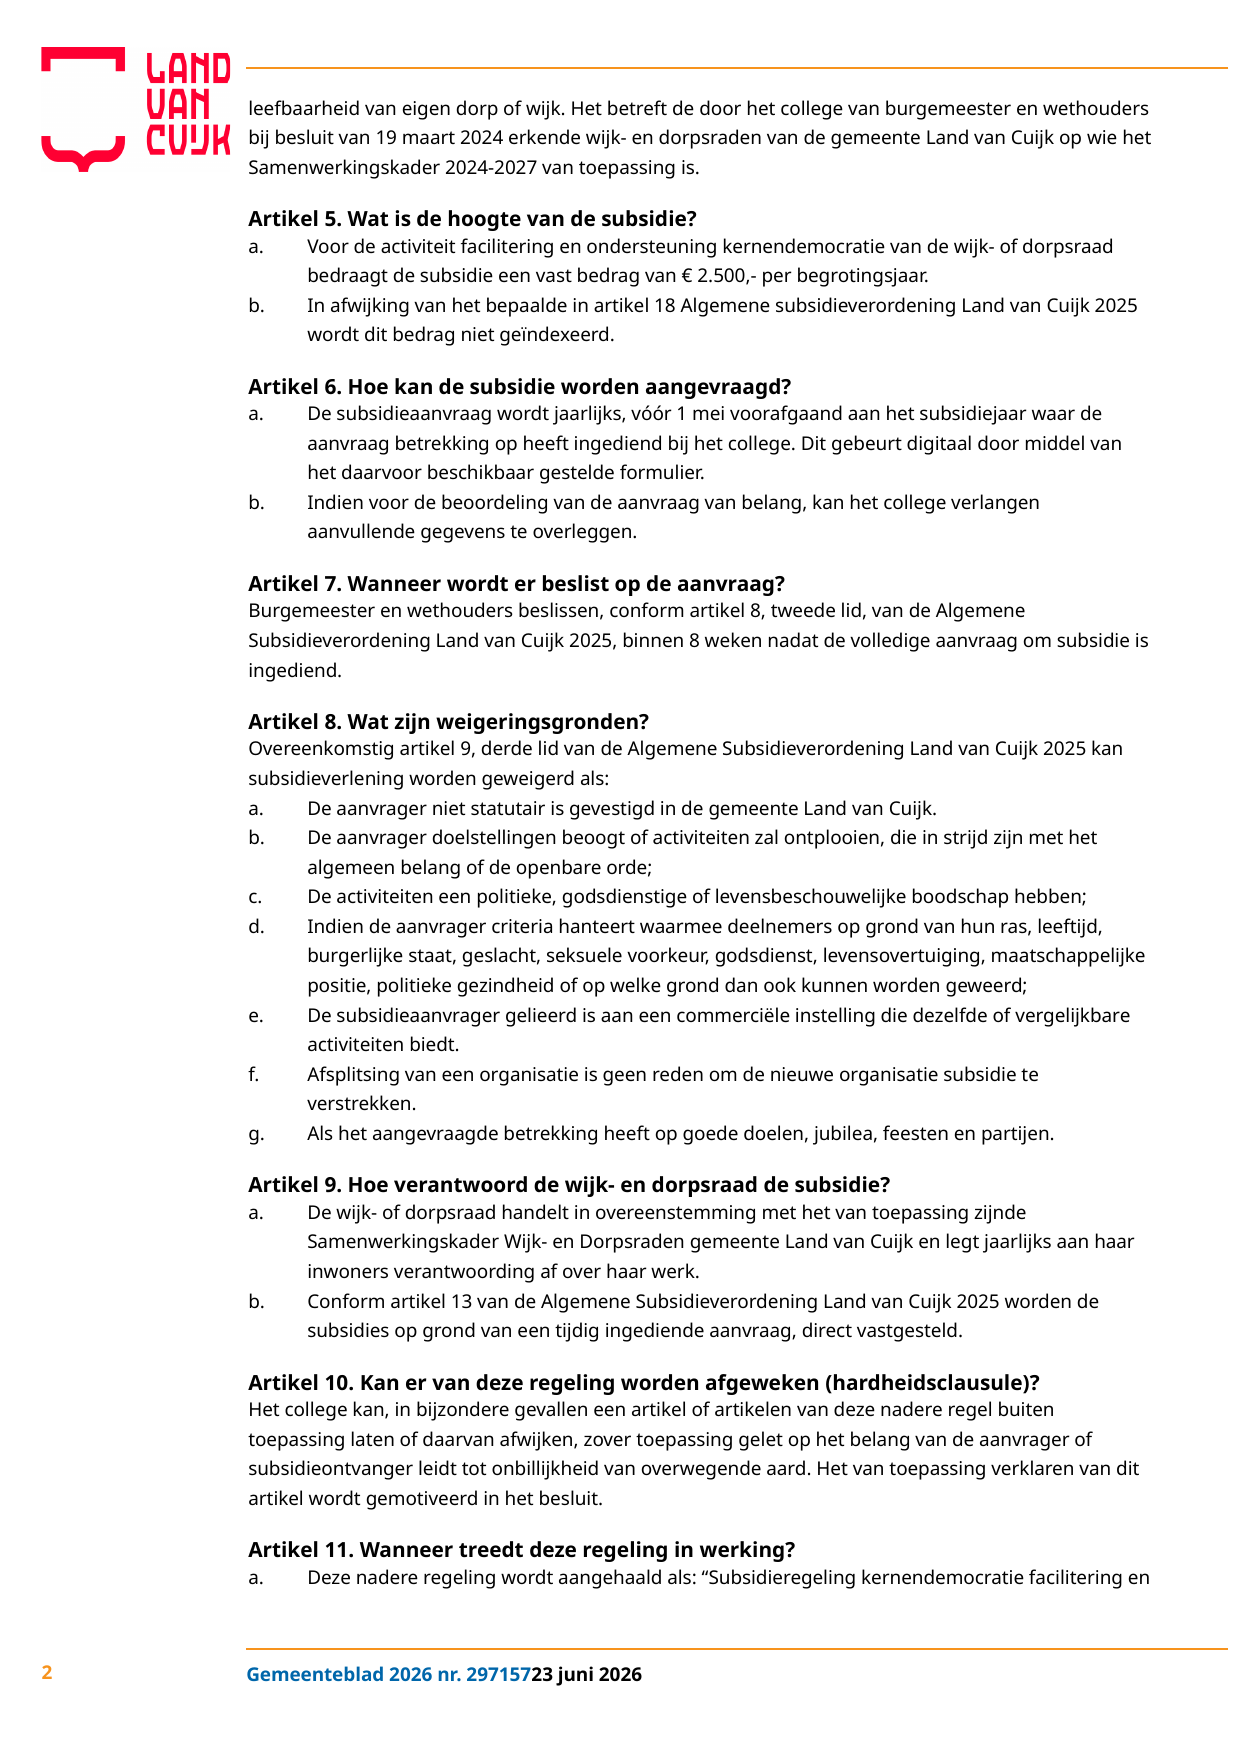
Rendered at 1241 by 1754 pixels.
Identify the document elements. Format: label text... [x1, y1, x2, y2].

text Overeenkomstig artikel 9, derde lid van de Algemene Subsidieverordening Land van Cuijk 2025 kan subsidieverlening worden geweigerd als: [248, 736, 1152, 791]
list De aanvrager niet statutair is gevestigd in de gemeente Land van Cuijk. [248, 795, 1152, 821]
list Als het aangevraagde betrekking heeft op goede doelen, jubilea, feesten en partijen. [248, 1120, 1152, 1146]
list Indien de aanvrager criteria hanteert waarmee deelnemers op grond van hun ras, leeftijd, burgerlijke staat, geslacht, seksuele voorkeur, godsdienst, levensovertuiging, maatschappelijke positie, politieke gezindheid of op welke grond dan ook kunnen worden geweerd; [248, 913, 1152, 998]
list Afsplitsing van een organisatie is geen reden om de nieuwe organisatie subsidie te verstrekken. [248, 1061, 1152, 1116]
list De activiteiten een politieke, godsdienstige of levensbeschouwelijke boodschap hebben; [248, 883, 1152, 909]
text leefbaarheid van eigen dorp of wijk. Het betreft de door het college van burgemeester en wethouders bij besluit van 19 maart 2024 erkende wijk- en dorpsraden van de gemeente Land van Cuijk op wie het Samenwerkingskader 2024-2027 van toepassing is. [248, 95, 1152, 180]
text Burgemeester en wethouders beslissen, conform artikel 8, tweede lid, van de Algemene Subsidieverordening Land van Cuijk 2025, binnen 8 weken nadat de volledige aanvraag om subsidie is ingediend. [248, 598, 1152, 682]
list De subsidieaanvrager gelieerd is aan een commerciële instelling die dezelfde of vergelijkbare activiteiten biedt. [248, 1002, 1152, 1057]
list Indien voor de beoordeling van de aanvraag van belang, kan het college verlangen aanvullende gegevens te overleggen. [248, 489, 1152, 544]
list Deze nadere regeling wordt aangehaald als: “Subsidieregeling kernendemocratie facilitering en [248, 1564, 1152, 1589]
text Het college kan, in bijzondere gevallen een artikel of artikelen van deze nadere regel buiten toepassing laten of daarvan afwijken, zover toepassing gelet op het belang van de aanvrager of subsidieontvanger leidt tot onbillijkheid van overwegende aard. Het van toepassing verklaren van dit artikel wordt gemotiveerd in het besluit. [248, 1396, 1152, 1511]
text Artikel 5. Wat is de hoogte van de subsidie? [248, 204, 1152, 233]
list De wijk- of dorpsraad handelt in overeenstemming met het van toepassing zijnde Samenwerkingskader Wijk- en Dorpsraden gemeente Land van Cuijk en legt jaarlijks aan haar inwoners verantwoording af over haar werk. [248, 1199, 1152, 1284]
text Artikel 8. Wat zijn weigeringsgronden? [248, 707, 1152, 736]
picture [41, 47, 231, 172]
list Conform artikel 13 van de Algemene Subsidieverordening Land van Cuijk 2025 worden de subsidies op grond van een tijdig ingediende aanvraag, direct vastgesteld. [248, 1288, 1152, 1343]
text Artikel 6. Hoe kan de subsidie worden aangevraagd? [248, 372, 1152, 400]
list Voor de activiteit facilitering en ondersteuning kernendemocratie van de wijk- of dorpsraad bedraagt de subsidie een vast bedrag van € 2.500,- per begrotingsjaar. [248, 233, 1152, 288]
text Artikel 10. Kan er van deze regeling worden afgeweken (hardheidsclausule)? [248, 1368, 1152, 1396]
text Artikel 11. Wanneer treedt deze regeling in werking? [248, 1535, 1152, 1564]
list De aanvrager doelstellingen beoogt of activiteiten zal ontplooien, die in strijd zijn met het algemeen belang of de openbare orde; [248, 824, 1152, 880]
text Artikel 7. Wanneer wordt er beslist op de aanvraag? [248, 569, 1152, 598]
list In afwijking van het bepaalde in artikel 18 Algemene subsidieverordening Land van Cuijk 2025 wordt dit bedrag niet geïndexeerd. [248, 292, 1152, 347]
list De subsidieaanvraag wordt jaarlijks, vóór 1 mei voorafgaand aan het subsidiejaar waar de aanvraag betrekking op heeft ingediend bij het college. Dit gebeurt digitaal door middel van het daarvoor beschikbaar gestelde formulier. [248, 400, 1152, 485]
text Artikel 9. Hoe verantwoord de wijk- en dorpsraad de subsidie? [248, 1171, 1152, 1199]
